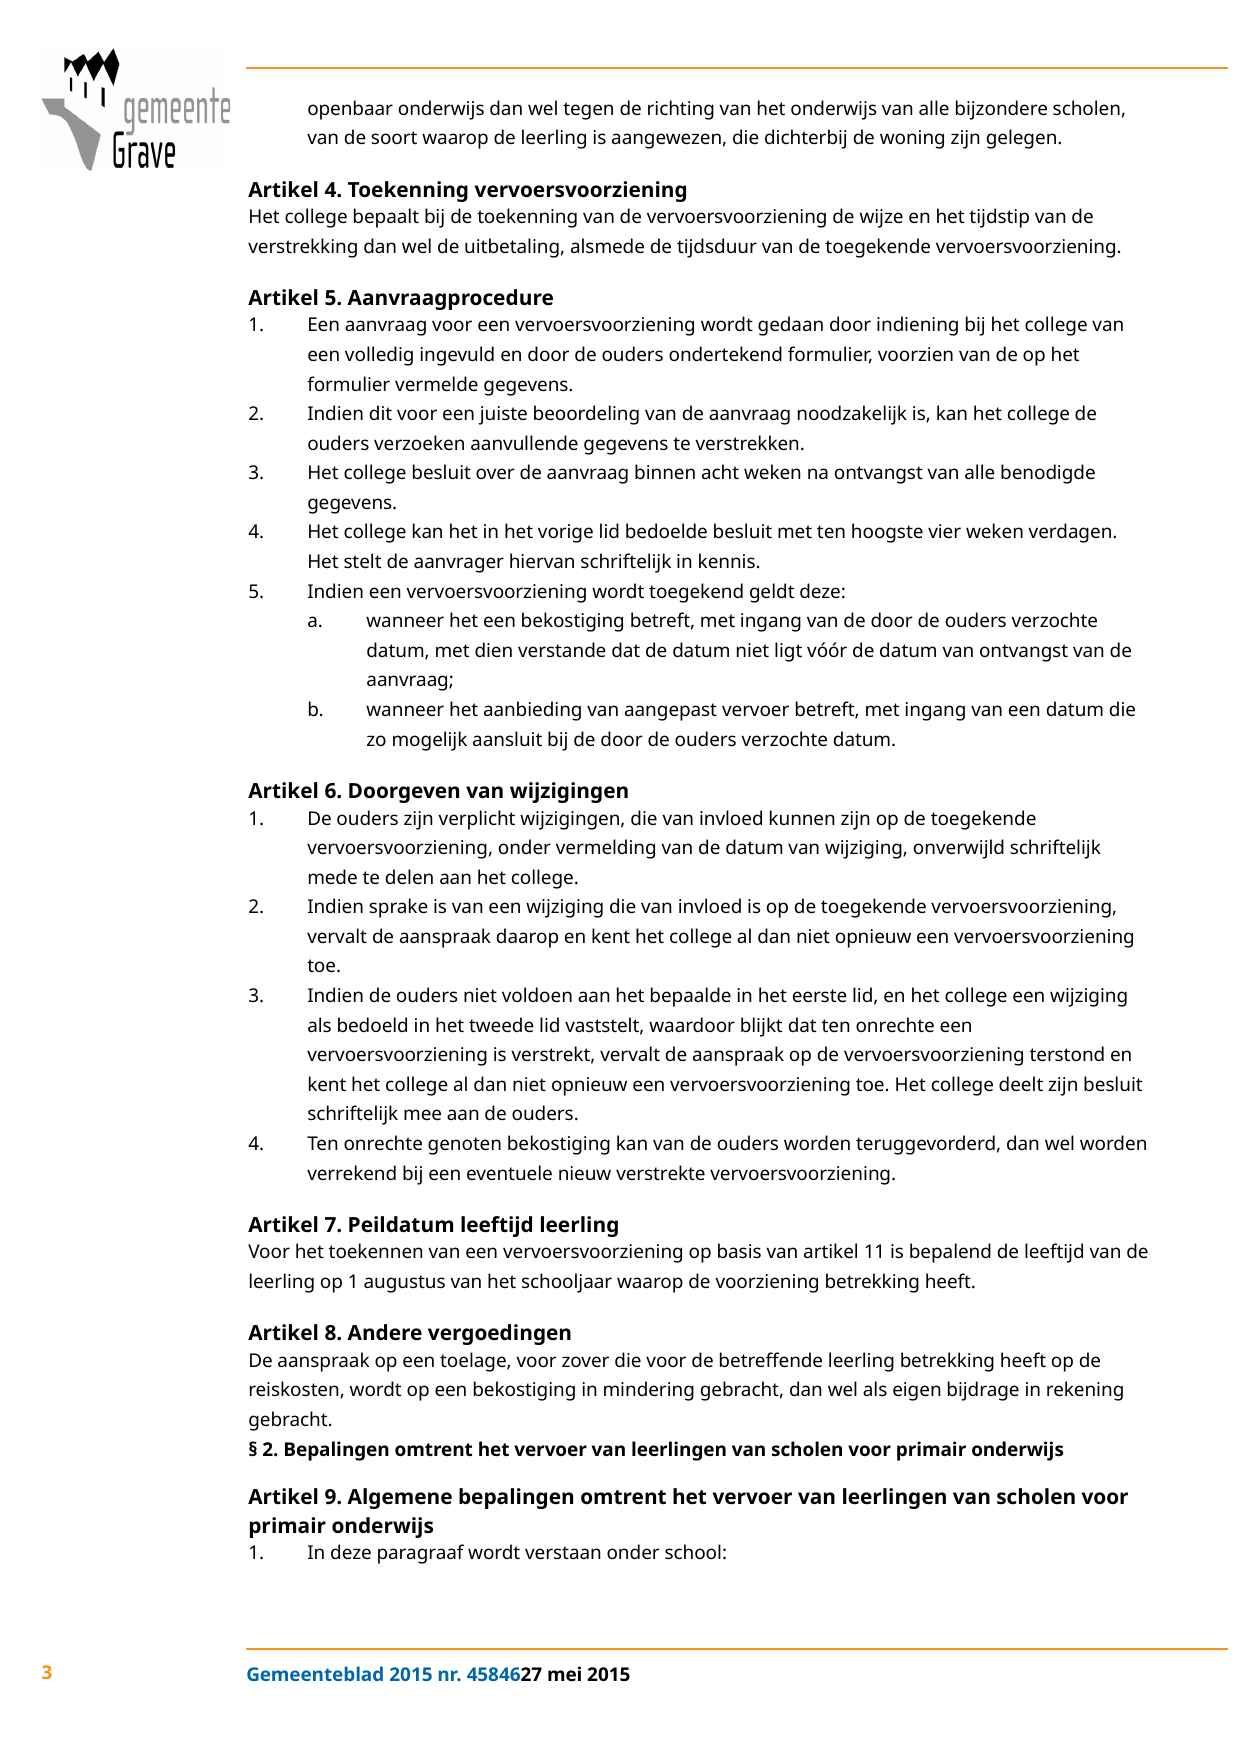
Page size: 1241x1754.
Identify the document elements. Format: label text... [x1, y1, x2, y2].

text Artikel 9. Algemene bepalingen omtrent het vervoer van leerlingen van scholen voor primair onderwijs [248, 1482, 1152, 1539]
list Indien een vervoersvoorziening wordt toegekend geldt deze: [248, 578, 1152, 604]
text De aanspraak op een toelage, voor zover die voor de betreffende leerling betrekking heeft op de reiskosten, wordt op een bekostiging in mindering gebracht, dan wel als eigen bijdrage in rekening gebracht. [248, 1347, 1152, 1432]
list In deze paragraaf wordt verstaan onder school: [248, 1539, 1152, 1565]
list Indien dit voor een juiste beoordeling van de aanvraag noodzakelijk is, kan het college de ouders verzoeken aanvullende gegevens te verstrekken. [248, 400, 1152, 456]
text Artikel 4. Toekenning vervoersvoorziening [248, 175, 1152, 203]
list wanneer het een bekostiging betreft, met ingang van de door de ouders verzochte datum, met dien verstande dat de datum niet ligt vóór de datum van ontvangst van de aanvraag; [307, 607, 1152, 692]
text Artikel 7. Peildatum leeftijd leerling [248, 1210, 1152, 1238]
list Indien de ouders niet voldoen aan het bepaalde in het eerste lid, en het college een wijziging als bedoeld in het tweede lid vaststelt, waardoor blijkt dat ten onrechte een vervoersvoorziening is verstrekt, vervalt de aanspraak op de vervoersvoorziening terstond en kent het college al dan niet opnieuw een vervoersvoorziening toe. Het college deelt zijn besluit schriftelijk mee aan de ouders. [248, 982, 1152, 1126]
text Voor het toekennen van een vervoersvoorziening op basis van artikel 11 is bepalend de leeftijd van de leerling op 1 augustus van het schooljaar waarop de voorziening betrekking heeft. [248, 1238, 1152, 1294]
list Ten onrechte genoten bekostiging kan van de ouders worden teruggevorderd, dan wel worden verrekend bij een eventuele nieuw verstrekte vervoersvoorziening. [248, 1130, 1152, 1185]
list Indien sprake is van een wijziging die van invloed is op de toegekende vervoersvoorziening, vervalt de aanspraak daarop en kent het college al dan niet opnieuw een vervoersvoorziening toe. [248, 893, 1152, 978]
list openbaar onderwijs dan wel tegen de richting van het onderwijs van alle bijzondere scholen, van de soort waarop de leerling is aangewezen, die dichterbij de woning zijn gelegen. [248, 95, 1152, 150]
text Artikel 6. Doorgeven van wijzigingen [248, 776, 1152, 805]
picture [41, 47, 231, 172]
list Een aanvraag voor een vervoersvoorziening wordt gedaan door indiening bij het college van een volledig ingevuld en door de ouders ondertekend formulier, voorzien van de op het formulier vermelde gegevens. [248, 312, 1152, 397]
text Artikel 5. Aanvraagprocedure [248, 283, 1152, 312]
text Artikel 8. Andere vergoedingen [248, 1318, 1152, 1347]
list De ouders zijn verplicht wijzigingen, die van invloed kunnen zijn op de toegekende vervoersvoorziening, onder vermelding van de datum van wijziging, onverwijld schriftelijk mede te delen aan het college. [248, 805, 1152, 889]
list Het college kan het in het vorige lid bedoelde besluit met ten hoogste vier weken verdagen. Het stelt de aanvrager hiervan schriftelijk in kennis. [248, 519, 1152, 574]
list Het college besluit over de aanvraag binnen acht weken na ontvangst van alle benodigde gegevens. [248, 459, 1152, 515]
list wanneer het aanbieding van aangepast vervoer betreft, met ingang van een datum die zo mogelijk aansluit bij de door de ouders verzochte datum. [307, 696, 1152, 752]
text § 2. Bepalingen omtrent het vervoer van leerlingen van scholen voor primair onderwijs [248, 1436, 1152, 1461]
text Het college bepaalt bij de toekenning van de vervoersvoorziening de wijze en het tijdstip van de verstrekking dan wel de uitbetaling, alsmede de tijdsduur van de toegekende vervoersvoorziening. [248, 203, 1152, 258]
